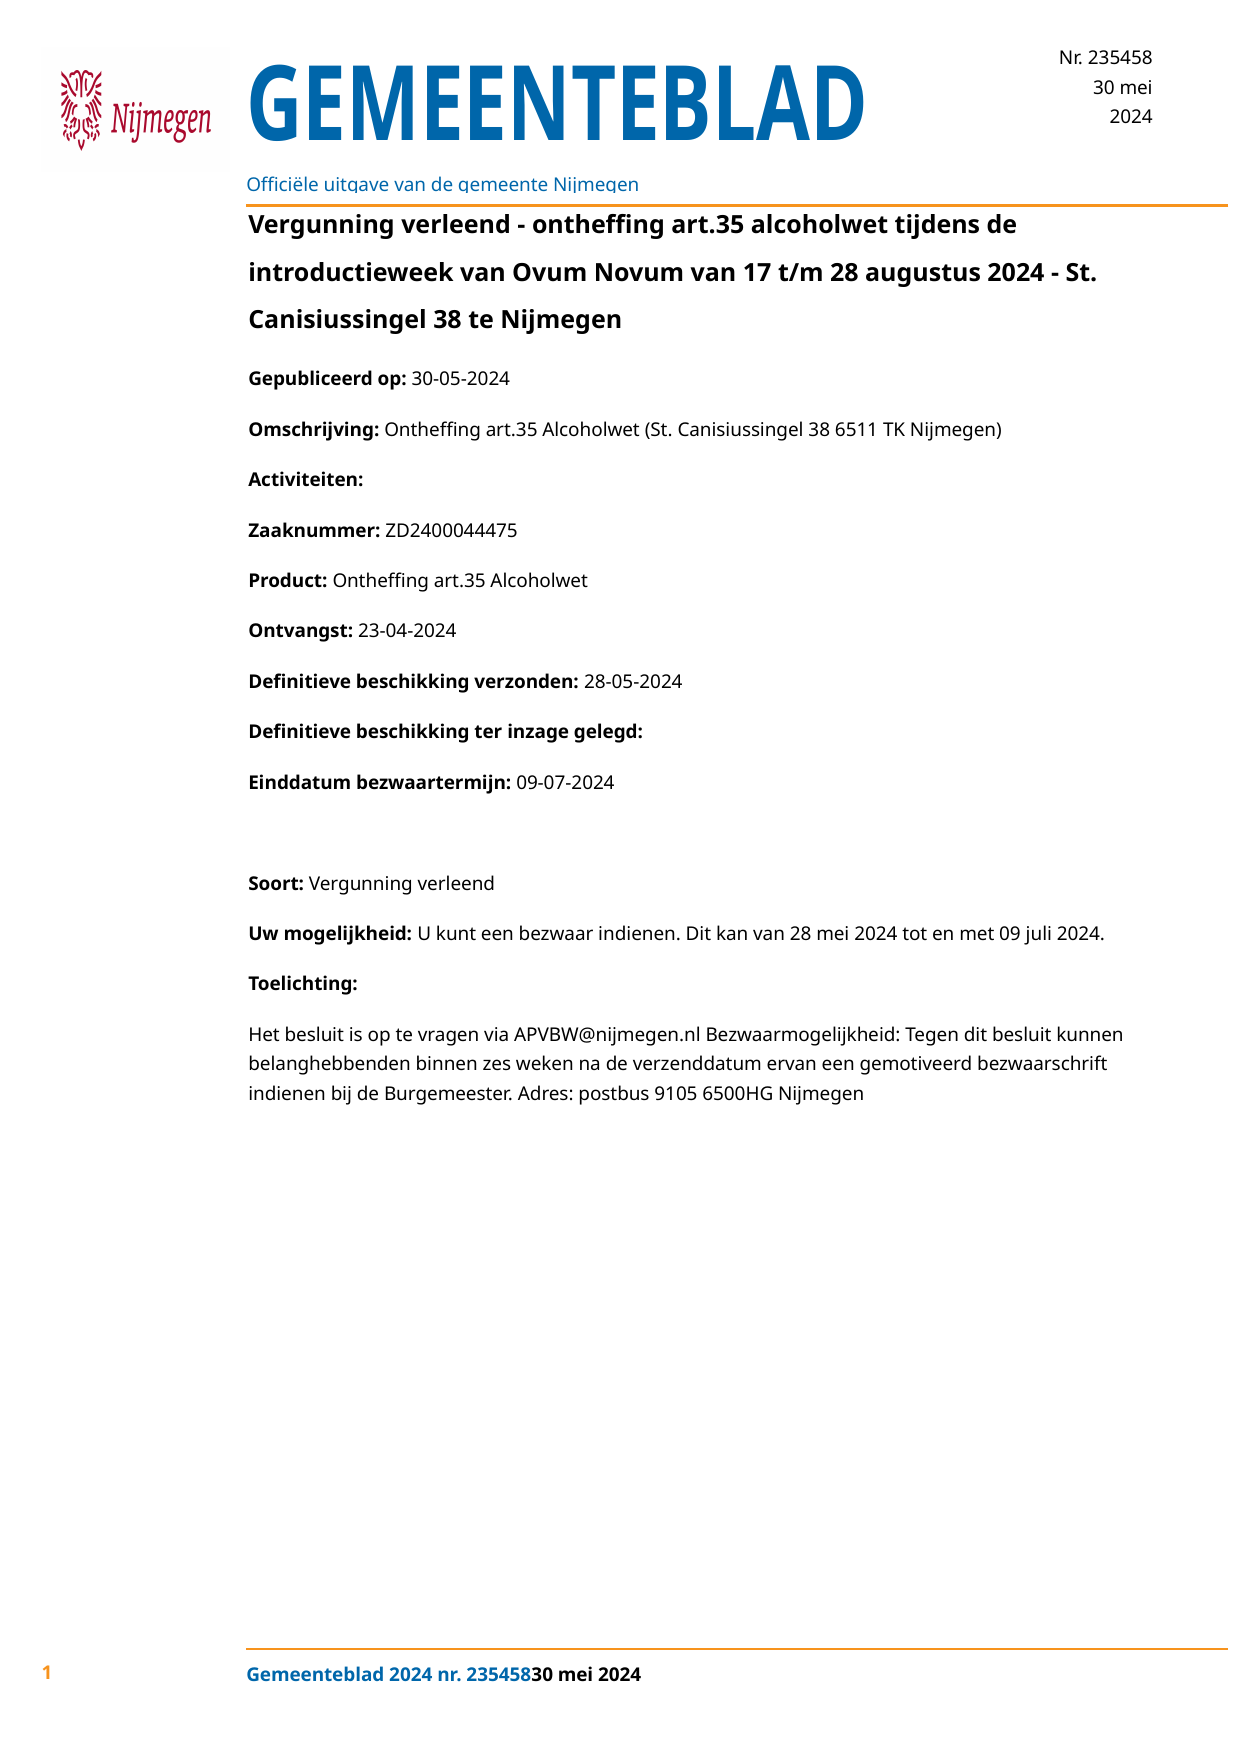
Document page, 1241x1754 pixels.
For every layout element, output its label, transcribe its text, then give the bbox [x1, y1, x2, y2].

text Het besluit is op te vragen via APVBW@nijmegen.nl Bezwaarmogelijkheid: Tegen dit besluit kunnen belanghebbenden binnen zes weken na de verzenddatum ervan een gemotiveerd bezwaarschrift indienen bij de Burgemeester. Adres: postbus 9105 6500HG Nijmegen [248, 1021, 1152, 1106]
text Definitieve beschikking verzonden: 28-05-2024 [248, 668, 1152, 694]
text Gepubliceerd op: 30-05-2024 [248, 366, 1152, 391]
text Definitieve beschikking ter inzage gelegd: [248, 718, 1152, 744]
text Soort: Vergunning verleend [248, 870, 1152, 895]
text Vergunning verleend - ontheffing art.35 alcoholwet tijdens de introductieweek van Ovum Novum van 17 t/m 28 augustus 2024 - St. Canisiussingel 38 te Nijmegen [248, 207, 1152, 336]
text Activiteiten: [248, 466, 1152, 492]
text Omschrijving: Ontheffing art.35 Alcoholwet (St. Canisiussingel 38 6511 TK Nijmegen) [248, 416, 1152, 442]
text Product: Ontheffing art.35 Alcoholwet [248, 567, 1152, 593]
text Uw mogelijkheid: U kunt een bezwaar indienen. Dit kan van 28 mei 2024 tot en met 09 juli 2024. [248, 920, 1152, 946]
text Einddatum bezwaartermijn: 09-07-2024 [248, 769, 1152, 794]
text Zaaknummer: ZD2400044475 [248, 517, 1152, 542]
picture [41, 47, 231, 172]
text Ontvangst: 23-04-2024 [248, 618, 1152, 643]
text Toelichting: [248, 971, 1152, 996]
